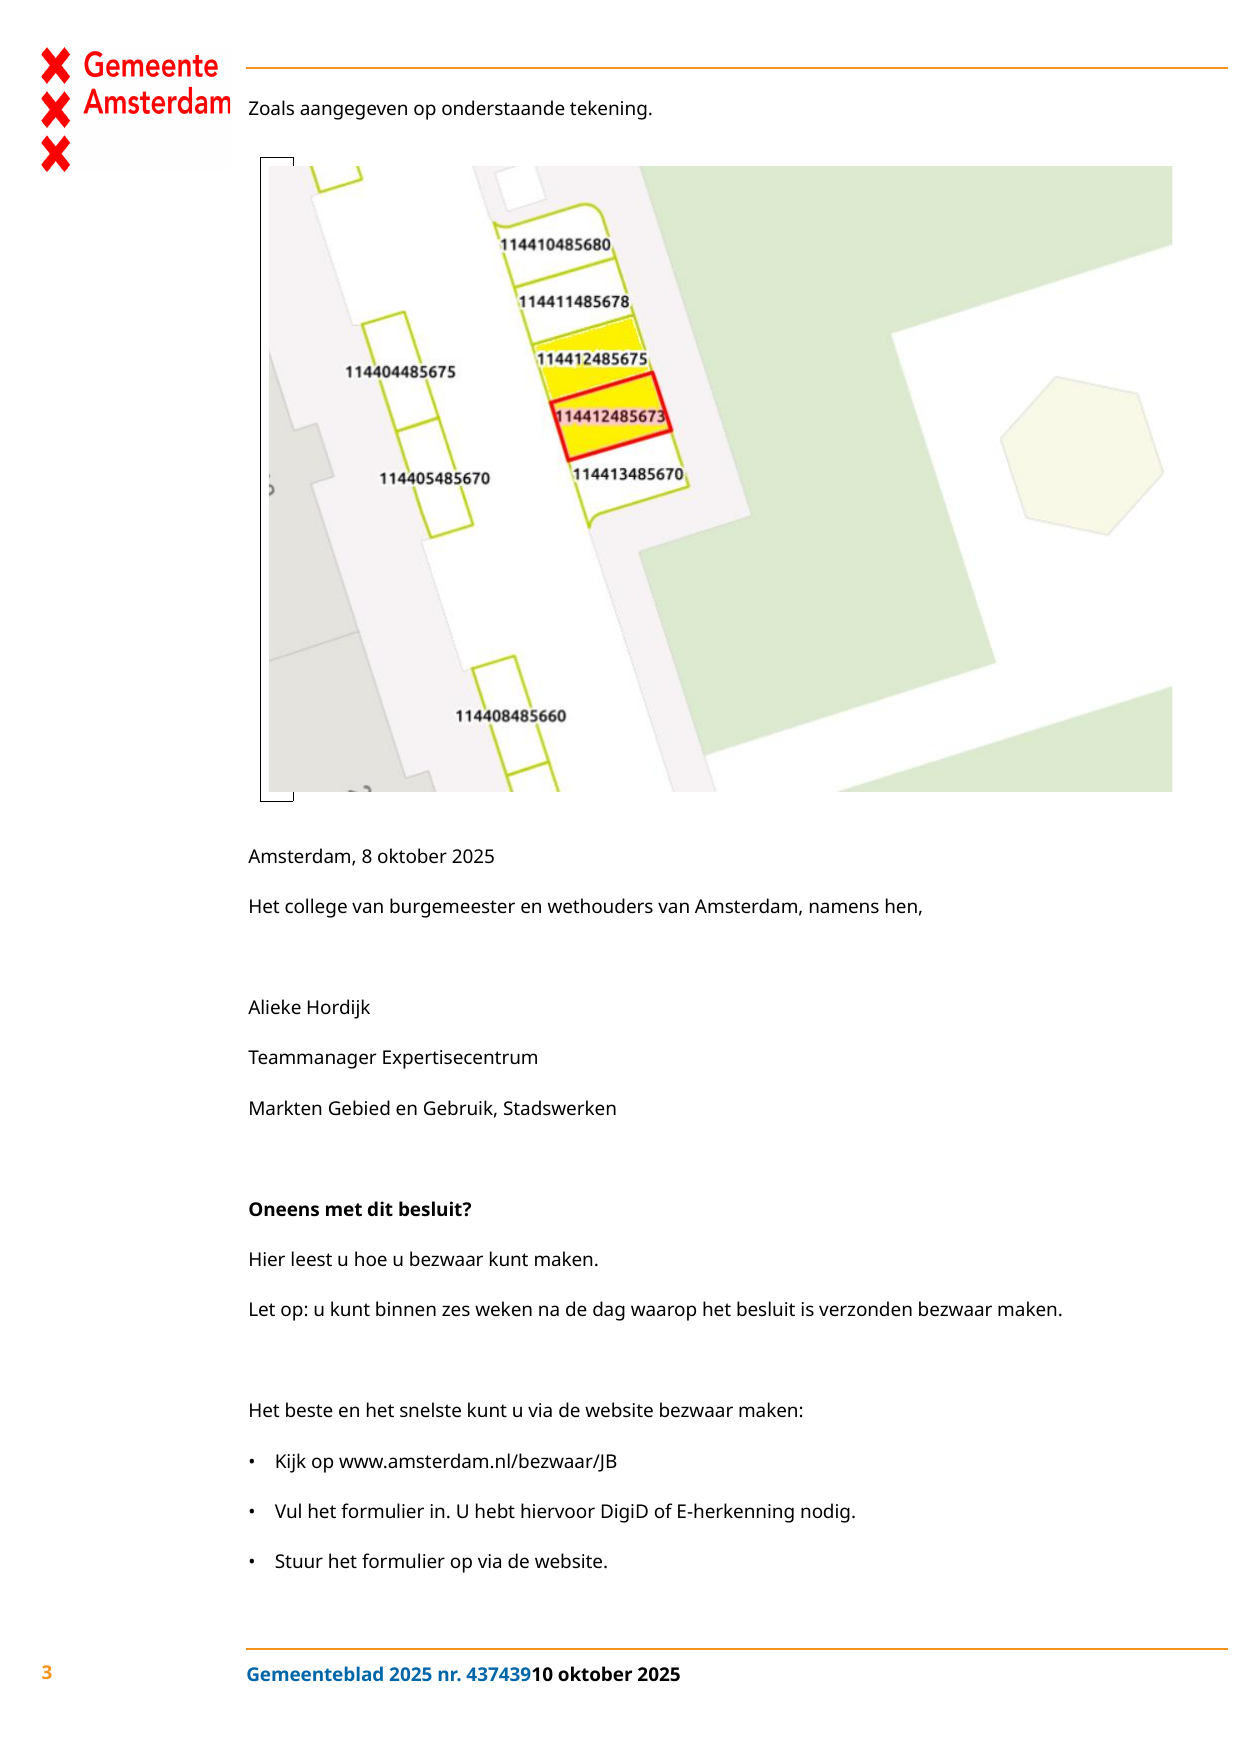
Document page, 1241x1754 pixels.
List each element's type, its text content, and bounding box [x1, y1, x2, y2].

text Hier leest u hoe u bezwaar kunt maken. [248, 1246, 1152, 1272]
text • Stuur het formulier op via de website. [248, 1549, 1152, 1574]
text Teammanager Expertisecentrum [248, 1044, 1152, 1070]
text Markten Gebied en Gebruik, Stadswerken [248, 1095, 1152, 1121]
text Het college van burgemeester en wethouders van Amsterdam, namens hen, [248, 893, 1152, 919]
text Oneens met dit besluit? [248, 1196, 1152, 1222]
text • Vul het formulier in. U hebt hiervoor DigiD of E-herkenning nodig. [248, 1498, 1152, 1524]
picture [268, 166, 1173, 792]
text Zoals aangegeven op onderstaande tekening. [248, 95, 1152, 121]
text Amsterdam, 8 oktober 2025 [248, 843, 1152, 869]
text Het beste en het snelste kunt u via de website bezwaar maken: [248, 1397, 1152, 1423]
text Let op: u kunt binnen zes weken na de dag waarop het besluit is verzonden bezwaar maken. [248, 1297, 1152, 1322]
text • Kijk op www.amsterdam.nl/bezwaar/JB [248, 1448, 1152, 1474]
text Alieke Hordijk [248, 994, 1152, 1020]
picture [41, 47, 231, 172]
